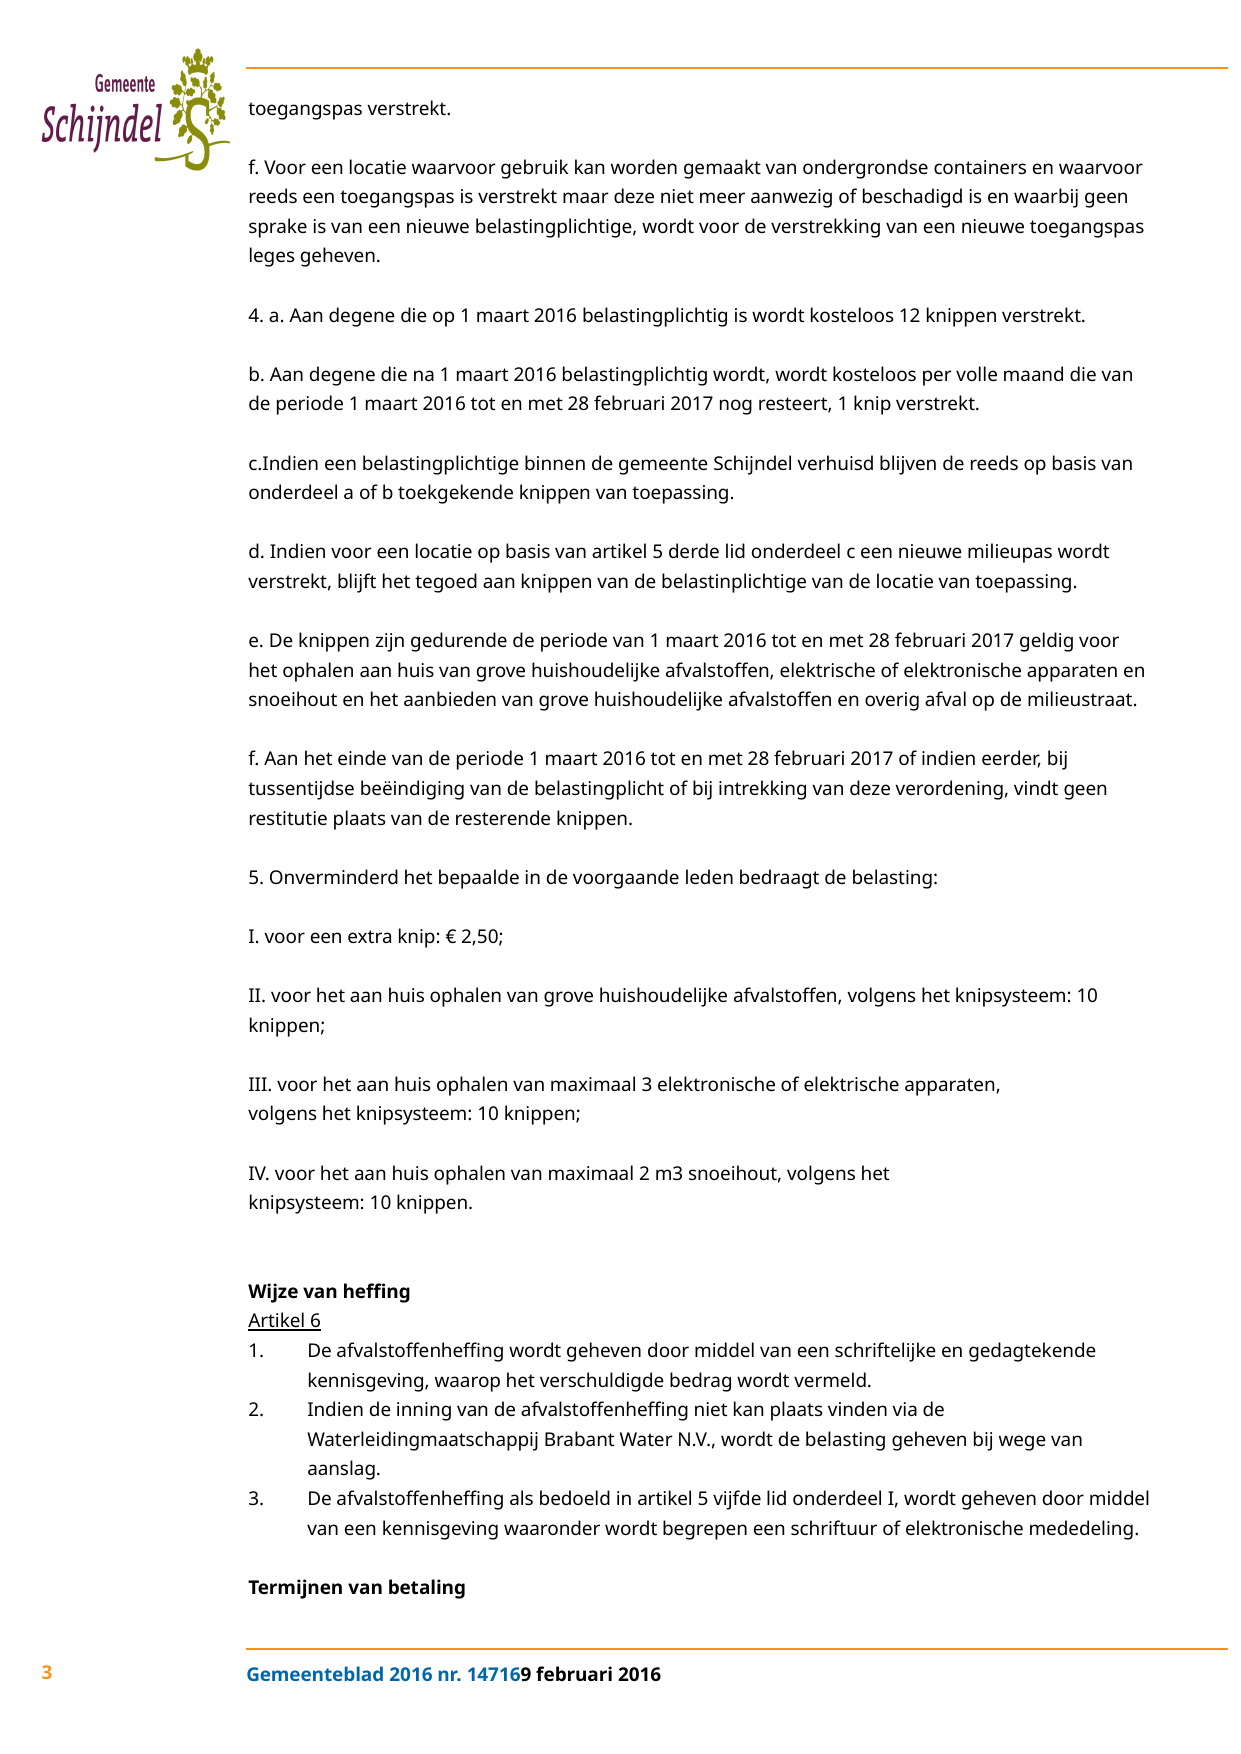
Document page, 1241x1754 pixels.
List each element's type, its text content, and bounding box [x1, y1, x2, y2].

list De afvalstoffenheffing als bedoeld in artikel 5 vijfde lid onderdeel I, wordt geheven door middel van een kennisgeving waaronder wordt begrepen een schriftuur of elektronische mededeling. [248, 1485, 1152, 1541]
text f. Aan het einde van de periode 1 maart 2016 tot en met 28 februari 2017 of indien eerder, bij tussentijdse beëindiging van de belastingplicht of bij intrekking van deze verordening, vindt geen restitutie plaats van de resterende knippen. [248, 746, 1152, 831]
text toegangspas verstrekt. [248, 95, 1152, 121]
text e. De knippen zijn gedurende de periode van 1 maart 2016 tot en met 28 februari 2017 geldig voor het ophalen aan huis van grove huishoudelijke afvalstoffen, elektrische of elektronische apparaten en snoeihout en het aanbieden van grove huishoudelijke afvalstoffen en overig afval op de milieustraat. [248, 627, 1152, 712]
text f. Voor een locatie waarvoor gebruik kan worden gemaakt van ondergrondse containers en waarvoor reeds een toegangspas is verstrekt maar deze niet meer aanwezig of beschadigd is en waarbij geen sprake is van een nieuwe belastingplichtige, wordt voor de verstrekking van een nieuwe toegangspas leges geheven. [248, 154, 1152, 268]
text volgens het knipsysteem: 10 knippen; [248, 1101, 1152, 1126]
text 4. a. Aan degene die op 1 maart 2016 belastingplichtig is wordt kosteloos 12 knippen verstrekt. [248, 302, 1152, 328]
text c.Indien een belastingplichtige binnen de gemeente Schijndel verhuisd blijven de reeds op basis van onderdeel a of b toekgekende knippen van toepassing. [248, 450, 1152, 505]
text Termijnen van betaling [248, 1574, 1152, 1600]
text b. Aan degene die na 1 maart 2016 belastingplichtig wordt, wordt kosteloos per volle maand die van de periode 1 maart 2016 tot en met 28 februari 2017 nog resteert, 1 knip verstrekt. [248, 361, 1152, 416]
list De afvalstoffenheffing wordt geheven door middel van een schriftelijke en gedagtekende kennisgeving, waarop het verschuldigde bedrag wordt vermeld. [248, 1337, 1152, 1393]
text III. voor het aan huis ophalen van maximaal 3 elektronische of elektrische apparaten, [248, 1071, 1152, 1097]
list Indien de inning van de afvalstoffenheffing niet kan plaats vinden via de Waterleidingmaatschappij Brabant Water N.V., wordt de belasting geheven bij wege van aanslag. [248, 1396, 1152, 1481]
text I. voor een extra knip: € 2,50; [248, 923, 1152, 949]
picture [41, 47, 231, 172]
text IV. voor het aan huis ophalen van maximaal 2 m3 snoeihout, volgens het [248, 1160, 1152, 1186]
text Artikel 6 [248, 1308, 1152, 1333]
text d. Indien voor een locatie op basis van artikel 5 derde lid onderdeel c een nieuwe milieupas wordt verstrekt, blijft het tegoed aan knippen van de belastinplichtige van de locatie van toepassing. [248, 538, 1152, 594]
text knipsysteem: 10 knippen. [248, 1189, 1152, 1215]
text II. voor het aan huis ophalen van grove huishoudelijke afvalstoffen, volgens het knipsysteem: 10 knippen; [248, 982, 1152, 1038]
text Wijze van heffing [248, 1278, 1152, 1304]
text 5. Onverminderd het bepaalde in de voorgaande leden bedraagt de belasting: [248, 864, 1152, 890]
